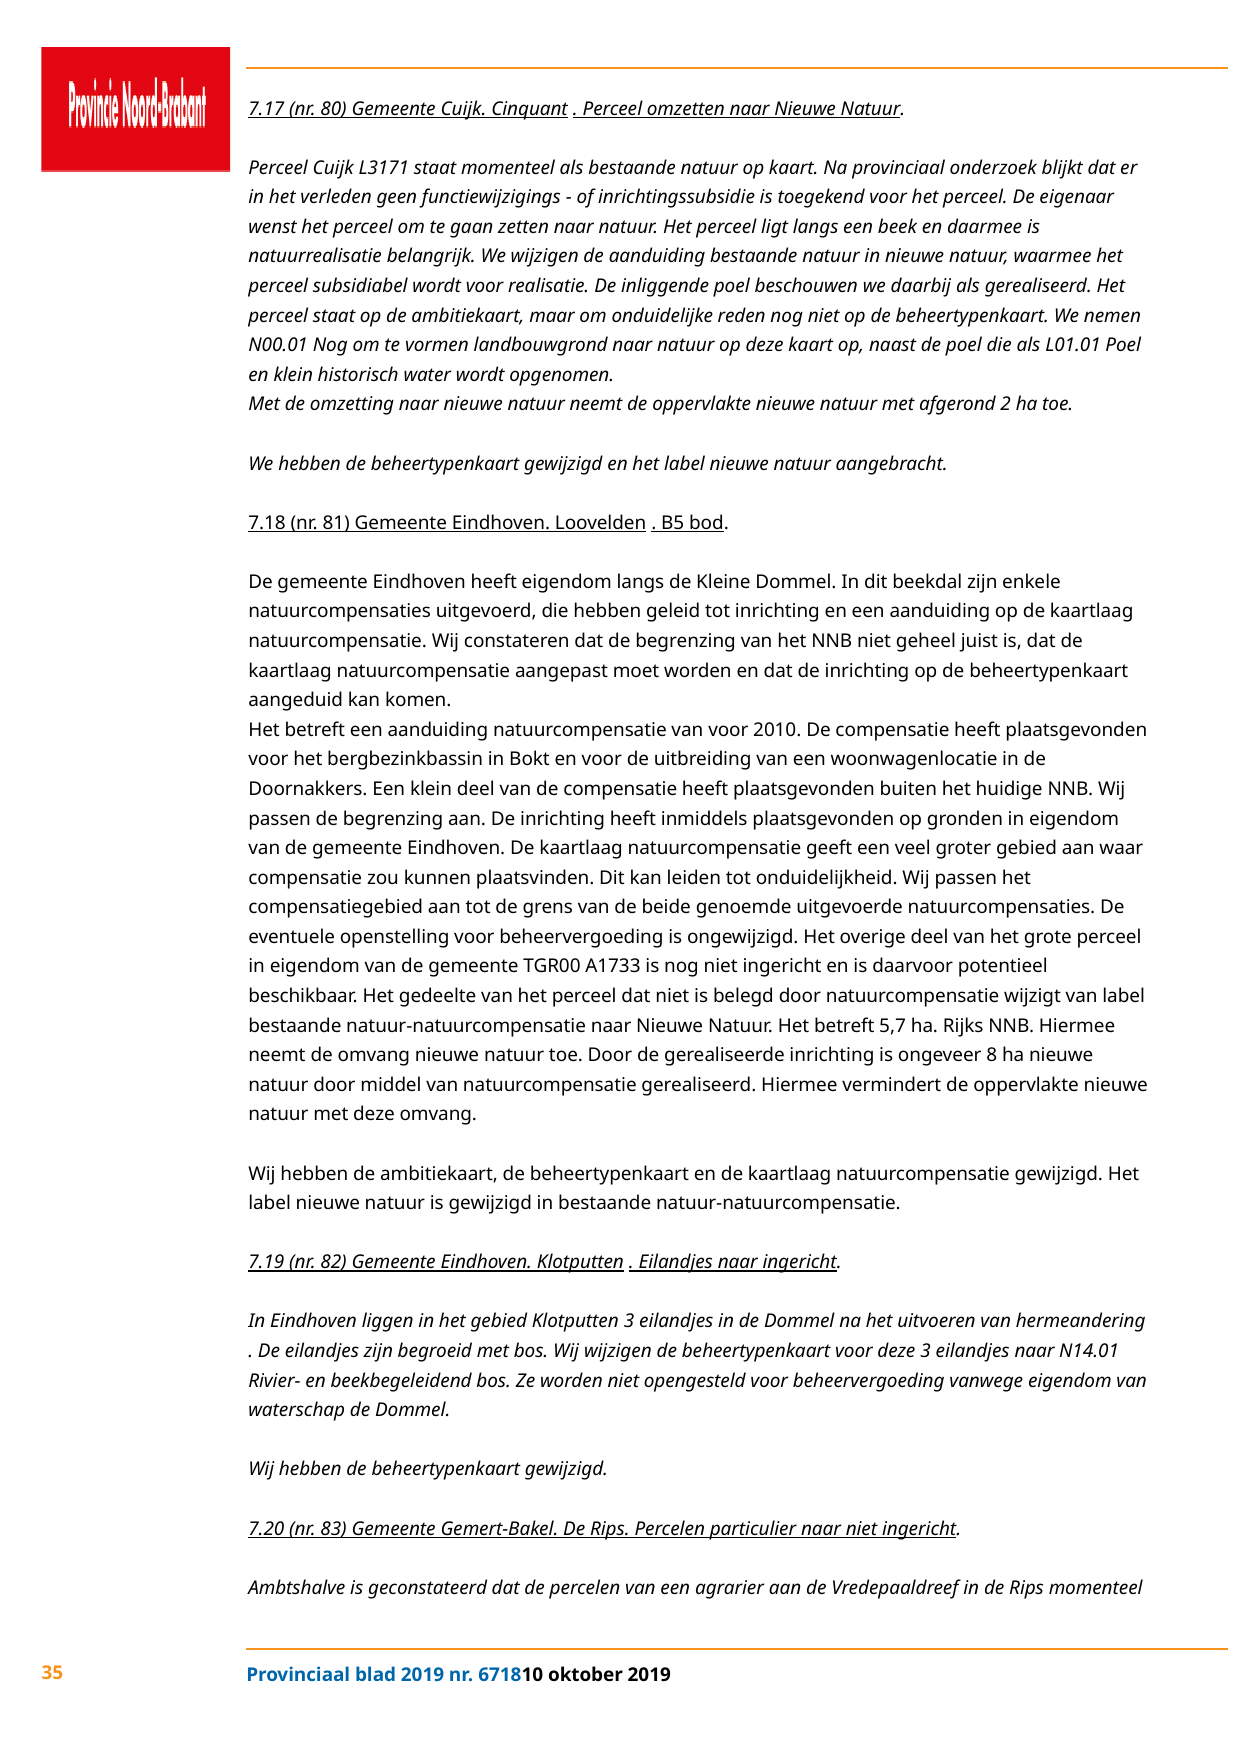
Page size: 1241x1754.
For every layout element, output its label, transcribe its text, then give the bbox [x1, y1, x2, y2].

text De gemeente Eindhoven heeft eigendom langs de Kleine Dommel. In dit beekdal zijn enkele natuurcompensaties uitgevoerd, die hebben geleid tot inrichting en een aanduiding op de kaartlaag natuurcompensatie. Wij constateren dat de begrenzing van het NNB niet geheel juist is, dat de kaartlaag natuurcompensatie aangepast moet worden en dat de inrichting op de beheertypenkaart aangeduid kan komen. [248, 568, 1152, 712]
text In Eindhoven liggen in het gebied Klotputten 3 eilandjes in de Dommel na het uitvoeren van hermeandering . De eilandjes zijn begroeid met bos. Wij wijzigen de beheertypenkaart voor deze 3 eilandjes naar N14.01 Rivier- en beekbegeleidend bos. Ze worden niet opengesteld voor beheervergoeding vanwege eigendom van waterschap de Dommel. [248, 1308, 1152, 1422]
text 7.19 (nr. 82) Gemeente Eindhoven. Klotputten . Eilandjes naar ingericht. [248, 1248, 1152, 1274]
text 7.17 (nr. 80) Gemeente Cuijk. Cinquant . Perceel omzetten naar Nieuwe Natuur. [248, 95, 1152, 121]
text 7.18 (nr. 81) Gemeente Eindhoven. Loovelden . B5 bod. [248, 509, 1152, 535]
text Het betreft een aanduiding natuurcompensatie van voor 2010. De compensatie heeft plaatsgevonden voor het bergbezinkbassin in Bokt en voor de uitbreiding van een woonwagenlocatie in de Doornakkers. Een klein deel van de compensatie heeft plaatsgevonden buiten het huidige NNB. Wij passen de begrenzing aan. De inrichting heeft inmiddels plaatsgevonden op gronden in eigendom van de gemeente Eindhoven. De kaartlaag natuurcompensatie geeft een veel groter gebied aan waar compensatie zou kunnen plaatsvinden. Dit kan leiden tot onduidelijkheid. Wij passen het compensatiegebied aan tot de grens van de beide genoemde uitgevoerde natuurcompensaties. De eventuele openstelling voor beheervergoeding is ongewijzigd. Het overige deel van het grote perceel in eigendom van de gemeente TGR00 A1733 is nog niet ingericht en is daarvoor potentieel beschikbaar. Het gedeelte van het perceel dat niet is belegd door natuurcompensatie wijzigt van label bestaande natuur-natuurcompensatie naar Nieuwe Natuur. Het betreft 5,7 ha. Rijks NNB. Hiermee neemt de omvang nieuwe natuur toe. Door de gerealiseerde inrichting is ongeveer 8 ha nieuwe natuur door middel van natuurcompensatie gerealiseerd. Hiermee vermindert de oppervlakte nieuwe natuur met deze omvang. [248, 716, 1152, 1126]
text 7.20 (nr. 83) Gemeente Gemert-Bakel. De Rips. Percelen particulier naar niet ingericht. [248, 1515, 1152, 1541]
text Met de omzetting naar nieuwe natuur neemt de oppervlakte nieuwe natuur met afgerond 2 ha toe. [248, 391, 1152, 416]
text Wij hebben de ambitiekaart, de beheertypenkaart en de kaartlaag natuurcompensatie gewijzigd. Het label nieuwe natuur is gewijzigd in bestaande natuur-natuurcompensatie. [248, 1160, 1152, 1215]
text We hebben de beheertypenkaart gewijzigd en het label nieuwe natuur aangebracht. [248, 450, 1152, 476]
picture [41, 47, 231, 172]
text Wij hebben de beheertypenkaart gewijzigd. [248, 1456, 1152, 1481]
text Ambtshalve is geconstateerd dat de percelen van een agrarier aan de Vredepaaldreef in de Rips momenteel [248, 1574, 1152, 1600]
text Perceel Cuijk L3171 staat momenteel als bestaande natuur op kaart. Na provinciaal onderzoek blijkt dat er in het verleden geen functiewijzigings - of inrichtingssubsidie is toegekend voor het perceel. De eigenaar wenst het perceel om te gaan zetten naar natuur. Het perceel ligt langs een beek en daarmee is natuurrealisatie belangrijk. We wijzigen de aanduiding bestaande natuur in nieuwe natuur, waarmee het perceel subsidiabel wordt voor realisatie. De inliggende poel beschouwen we daarbij als gerealiseerd. Het perceel staat op de ambitiekaart, maar om onduidelijke reden nog niet op de beheertypenkaart. We nemen N00.01 Nog om te vormen landbouwgrond naar natuur op deze kaart op, naast de poel die als L01.01 Poel en klein historisch water wordt opgenomen. [248, 154, 1152, 387]
